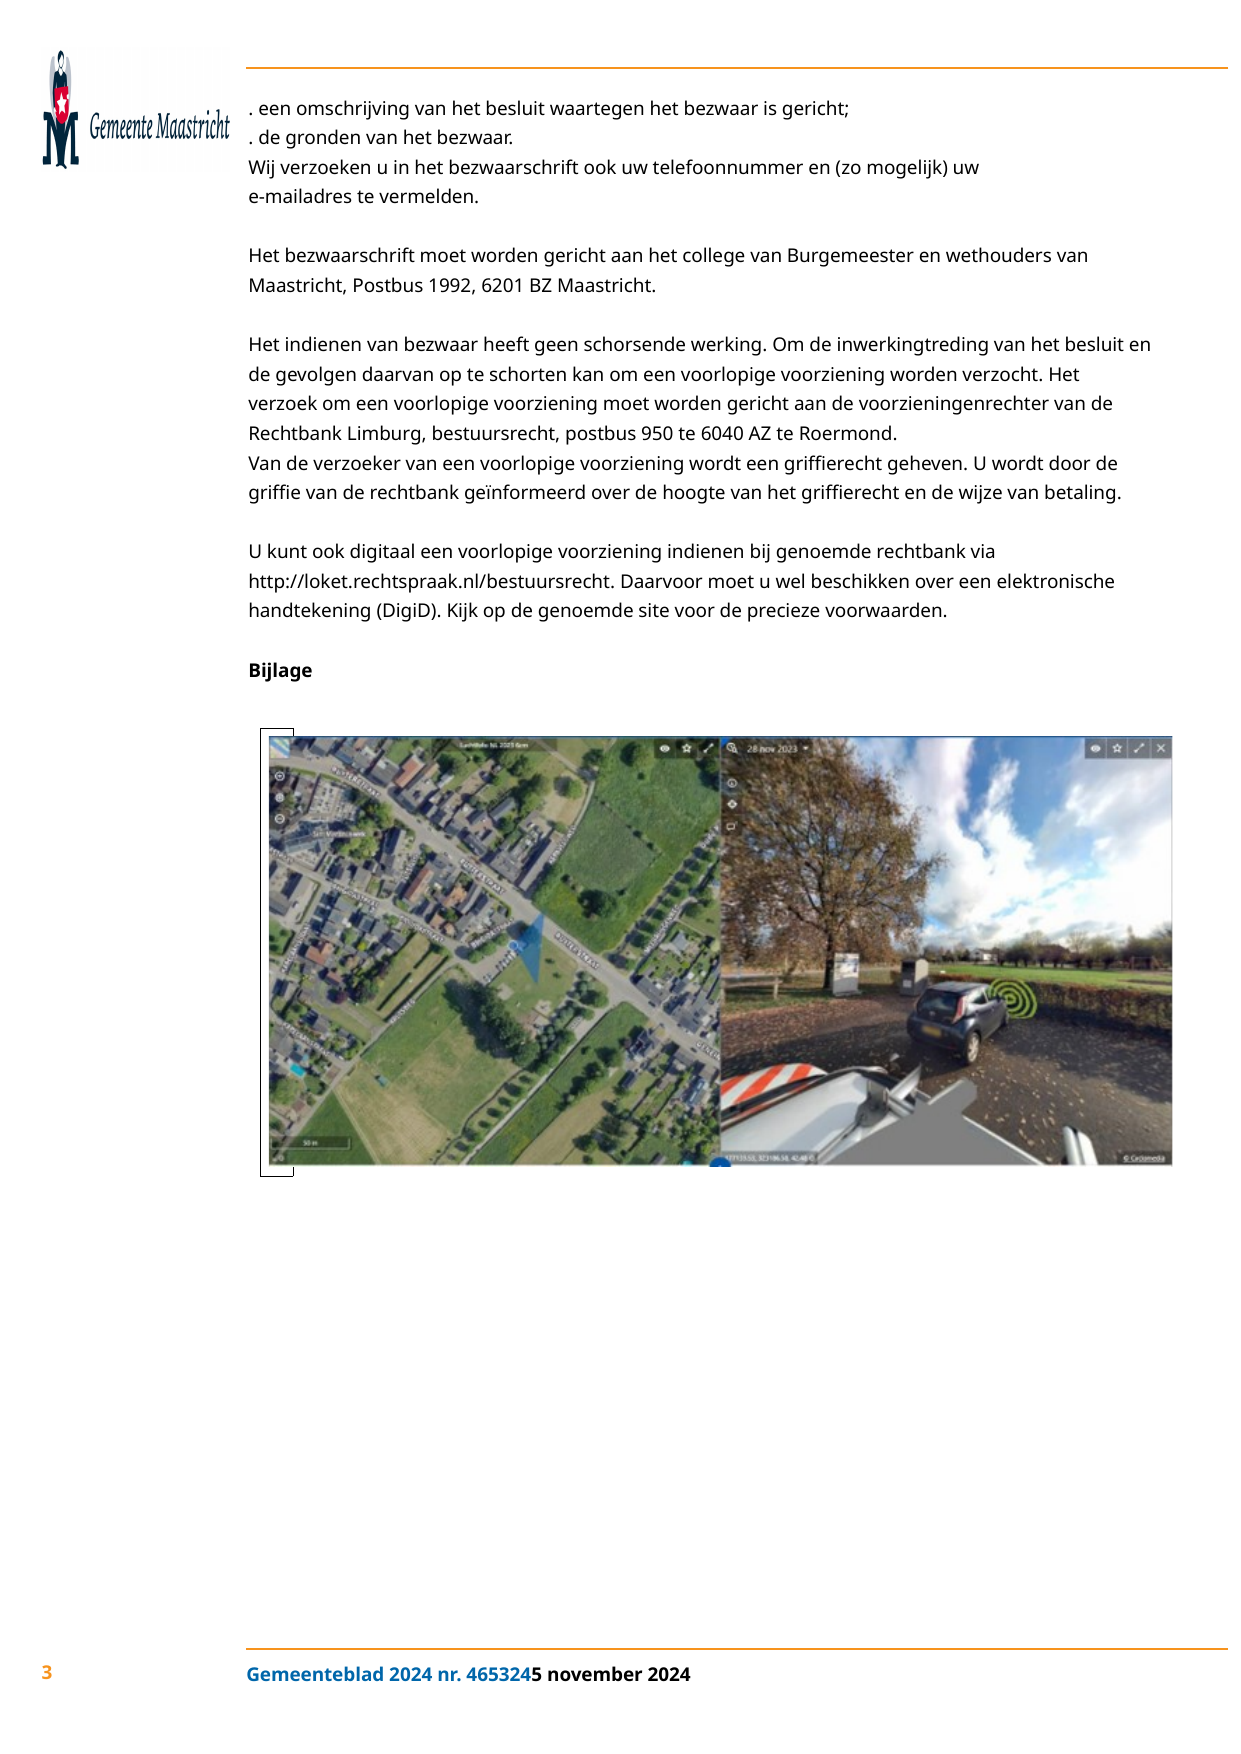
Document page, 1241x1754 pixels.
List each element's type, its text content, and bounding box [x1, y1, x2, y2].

text Van de verzoeker van een voorlopige voorziening wordt een griffierecht geheven. U wordt door de griffie van de rechtbank geïnformeerd over de hoogte van het griffierecht en de wijze van betaling. [248, 450, 1152, 505]
picture [268, 736, 1173, 1167]
text . de gronden van het bezwaar. [248, 124, 1152, 150]
text Wij verzoeken u in het bezwaarschrift ook uw telefoonnummer en (zo mogelijk) uw [248, 154, 1152, 180]
text e-mailadres te vermelden. [248, 183, 1152, 209]
text Het indienen van bezwaar heeft geen schorsende werking. Om de inwerkingtreding van het besluit en de gevolgen daarvan op te schorten kan om een voorlopige voorziening worden verzocht. Het verzoek om een voorlopige voorziening moet worden gericht aan de voorzieningenrechter van de Rechtbank Limburg, bestuursrecht, postbus 950 te 6040 AZ te Roermond. [248, 331, 1152, 446]
text . een omschrijving van het besluit waartegen het bezwaar is gericht; [248, 95, 1152, 121]
text U kunt ook digitaal een voorlopige voorziening indienen bij genoemde rechtbank via http://loket.rechtspraak.nl/bestuursrecht. Daarvoor moet u wel beschikken over een elektronische handtekening (DigiD). Kijk op de genoemde site voor de precieze voorwaarden. [248, 538, 1152, 623]
text Bijlage [248, 657, 1152, 683]
text Het bezwaarschrift moet worden gericht aan het college van Burgemeester en wethouders van Maastricht, Postbus 1992, 6201 BZ Maastricht. [248, 243, 1152, 298]
picture [41, 47, 231, 172]
